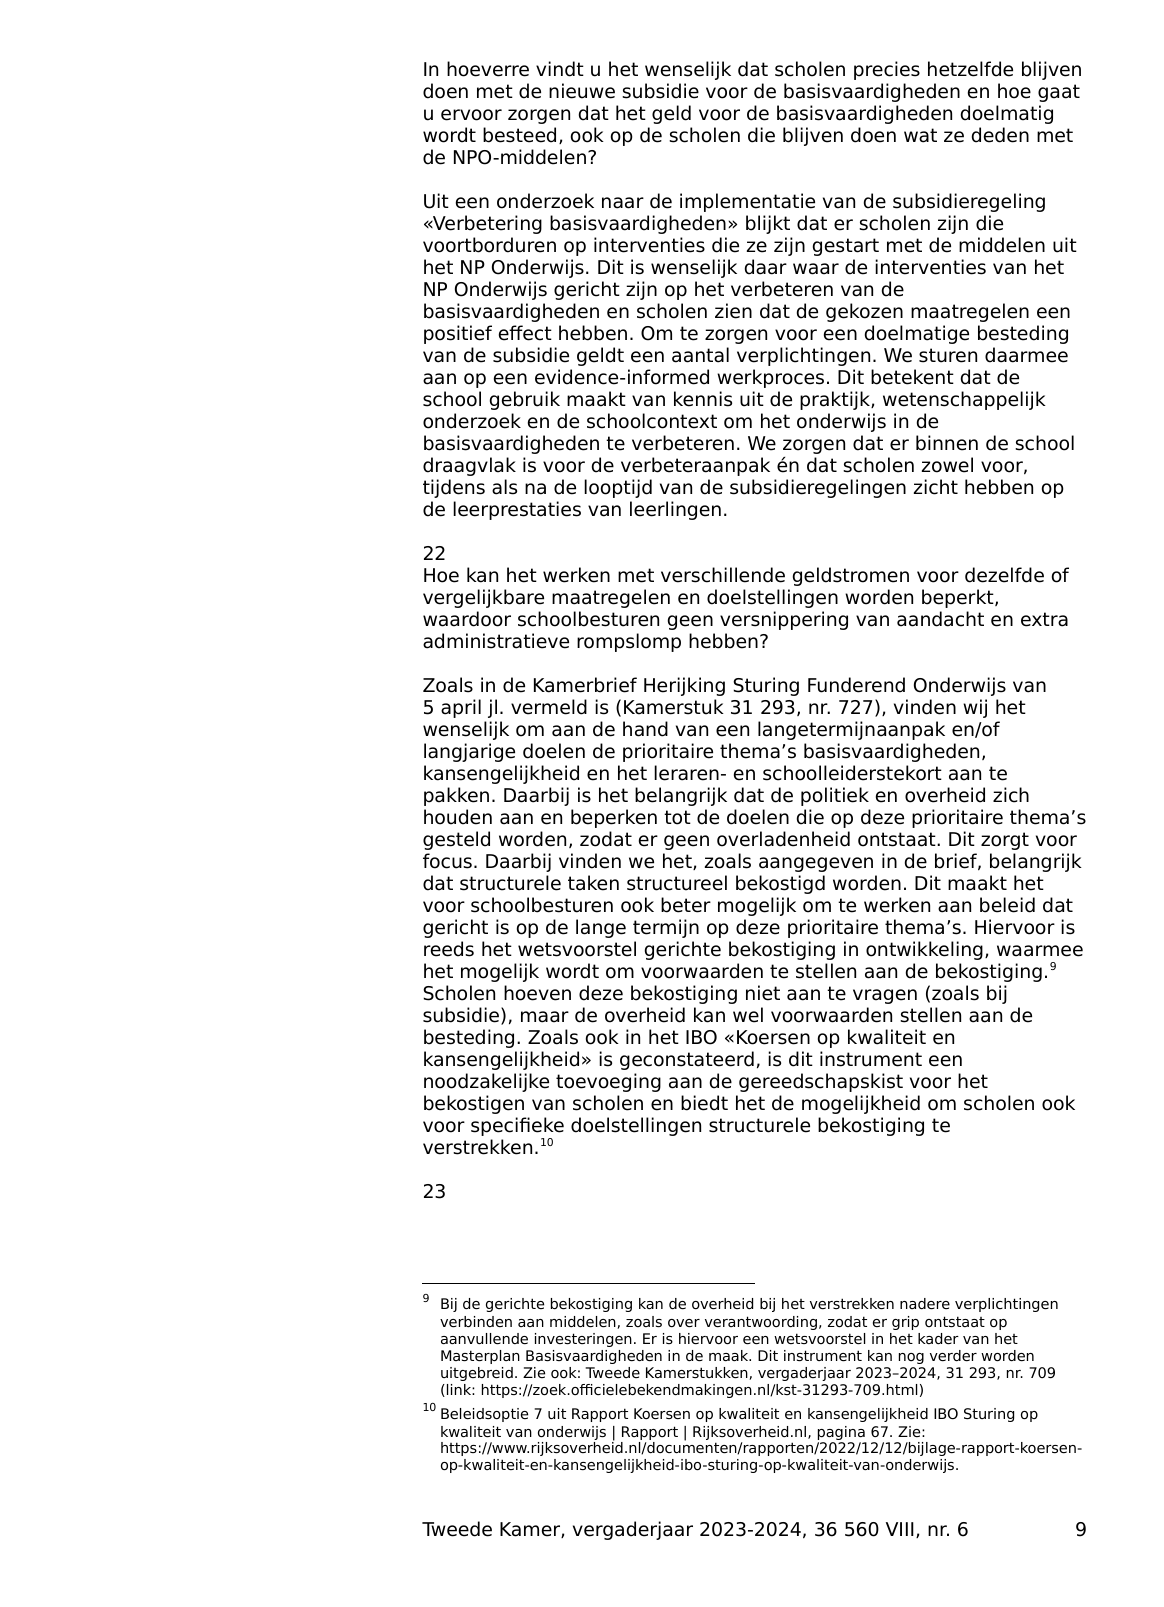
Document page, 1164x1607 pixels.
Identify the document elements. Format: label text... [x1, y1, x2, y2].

text Beleidsoptie 7 uit Rapport Koersen op kwaliteit en kansengelijkheid IBO Sturing op kwaliteit van onderwijs | Rapport | Rijksoverheid.nl, pagina 67. Zie: https://www.rijksoverheid.nl/documenten/rapporten/2022/12/12/bijlage-rapport-koersen-op-kwaliteit-en-kansengelijkheid-ibo-sturing-op-kwaliteit-van-onderwijs. [422, 1402, 1087, 1474]
text 23 [422, 1181, 1087, 1203]
text 22 [422, 543, 1087, 565]
text Zoals in de Kamerbrief Herijking Sturing Funderend Onderwijs van 5 april jl. vermeld is (Kamerstuk 31 293, nr. 727), vinden wij het wenselijk om aan de hand van een langetermijnaanpak en/of langjarige doelen de prioritaire thema’s basisvaardigheden, kansengelijkheid en het leraren- en schoolleiderstekort aan te pakken. Daarbij is het belangrijk dat de politiek en overheid zich houden aan en beperken tot de doelen die op deze prioritaire thema’s gesteld worden, zodat er geen overladenheid ontstaat. Dit zorgt voor focus. Daarbij vinden we het, zoals aangegeven in de brief, belangrijk dat structurele taken structureel bekostigd worden. Dit maakt het voor schoolbesturen ook beter mogelijk om te werken aan beleid dat gericht is op de lange termijn op deze prioritaire thema’s. Hiervoor is reeds het wetsvoorstel gerichte bekostiging in ontwikkeling, waarmee het mogelijk wordt om voorwaarden te stellen aan de bekostiging. Scholen hoeven deze bekostiging niet aan te vragen (zoals bij subsidie), maar de overheid kan wel voorwaarden stellen aan de besteding. Zoals ook in het IBO «Koersen op kwaliteit en kansengelijkheid» is geconstateerd, is dit instrument een noodzakelijke toevoeging aan de gereedschapskist voor het bekostigen van scholen en biedt het de mogelijkheid om scholen ook voor specifieke doelstellingen structurele bekostiging te verstrekken. [422, 675, 1087, 1159]
text In hoeverre vindt u het wenselijk dat scholen precies hetzelfde blijven doen met de nieuwe subsidie voor de basisvaardigheden en hoe gaat u ervoor zorgen dat het geld voor de basisvaardigheden doelmatig wordt besteed, ook op de scholen die blijven doen wat ze deden met de NPO-middelen? [422, 59, 1087, 169]
text Bij de gerichte bekostiging kan de overheid bij het verstrekken nadere verplichtingen verbinden aan middelen, zoals over verantwoording, zodat er grip ontstaat op aanvullende investeringen. Er is hiervoor een wetsvoorstel in het kader van het Masterplan Basisvaardigheden in de maak. Dit instrument kan nog verder worden uitgebreid. Zie ook: Tweede Kamerstukken, vergaderjaar 2023–2024, 31 293, nr. 709 (link: https://zoek.officielebekendmakingen.nl/kst-31293-709.html) [422, 1292, 1087, 1399]
text Uit een onderzoek naar de implementatie van de subsidieregeling «Verbetering basisvaardigheden» blijkt dat er scholen zijn die voortborduren op interventies die ze zijn gestart met de middelen uit het NP Onderwijs. Dit is wenselijk daar waar de interventies van het NP Onderwijs gericht zijn op het verbeteren van de basisvaardigheden en scholen zien dat de gekozen maatregelen een positief effect hebben. Om te zorgen voor een doelmatige besteding van de subsidie geldt een aantal verplichtingen. We sturen daarmee aan op een evidence-informed werkproces. Dit betekent dat de school gebruik maakt van kennis uit de praktijk, wetenschappelijk onderzoek en de schoolcontext om het onderwijs in de basisvaardigheden te verbeteren. We zorgen dat er binnen de school draagvlak is voor de verbeteraanpak én dat scholen zowel voor, tijdens als na de looptijd van de subsidieregelingen zicht hebben op de leerprestaties van leerlingen. [422, 191, 1087, 521]
text Hoe kan het werken met verschillende geldstromen voor dezelfde of vergelijkbare maatregelen en doelstellingen worden beperkt, waardoor schoolbesturen geen versnippering van aandacht en extra administratieve rompslomp hebben? [422, 565, 1087, 653]
